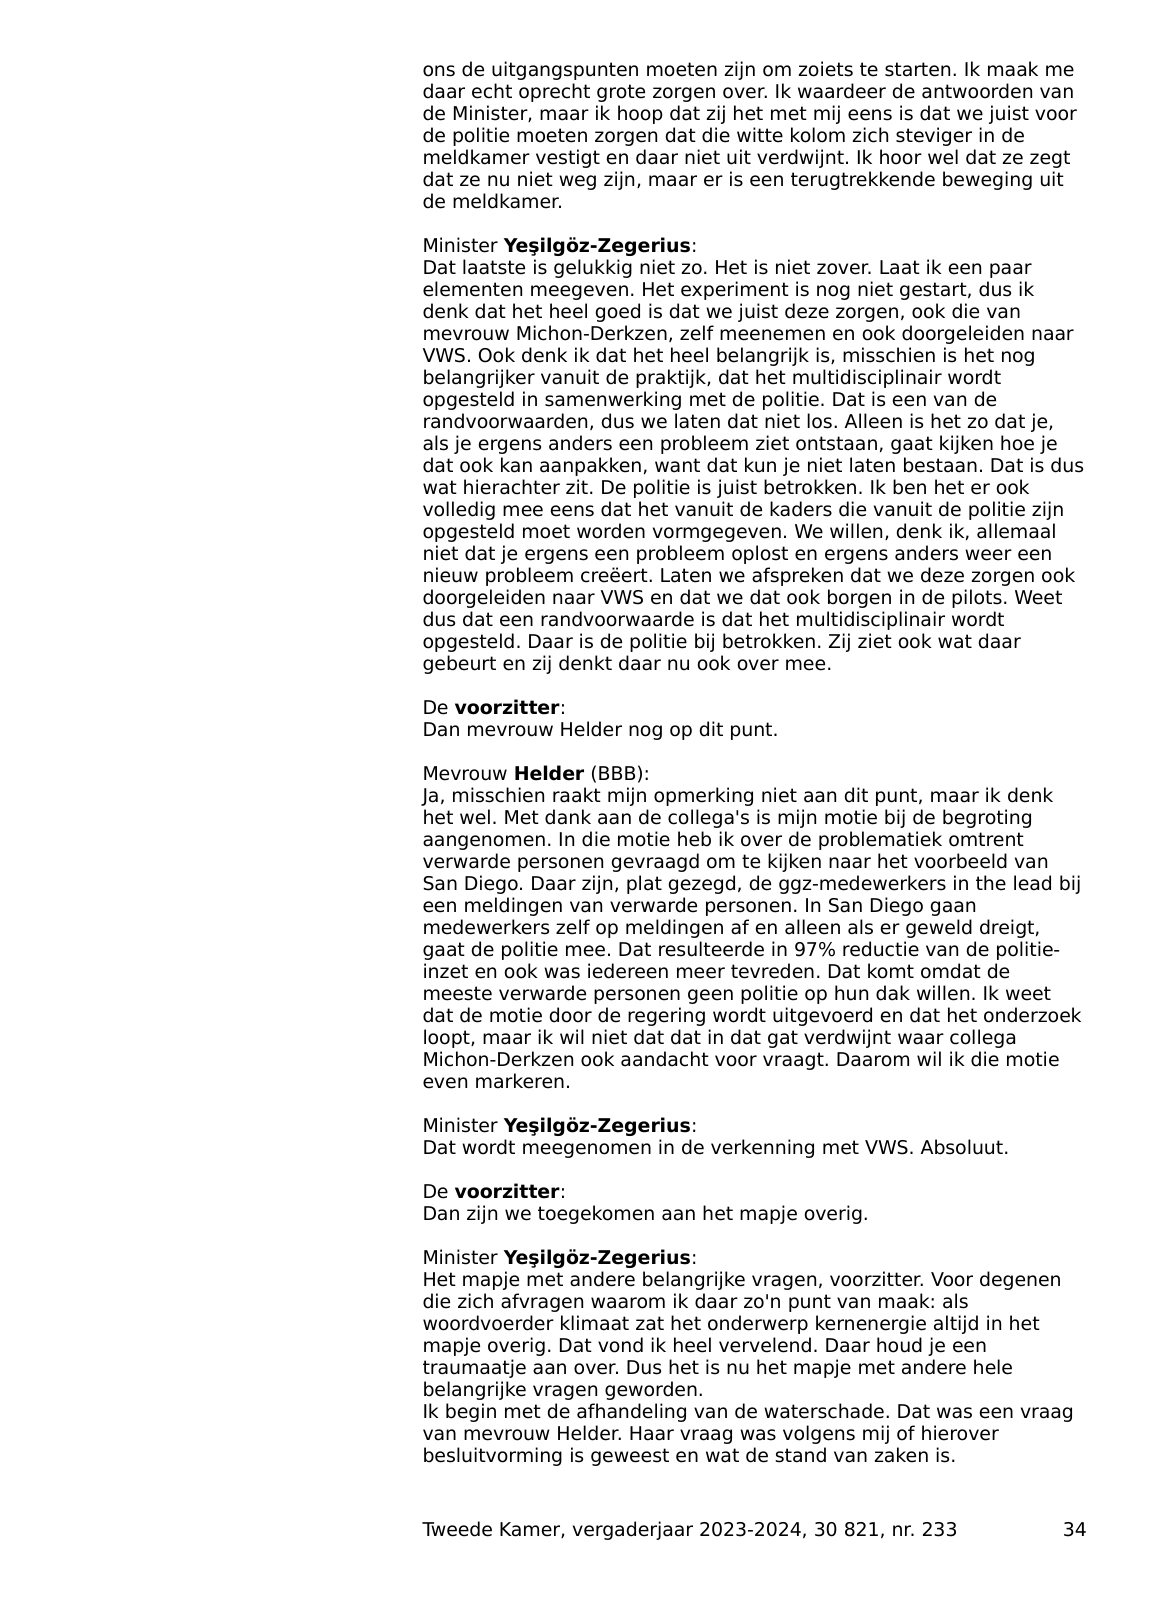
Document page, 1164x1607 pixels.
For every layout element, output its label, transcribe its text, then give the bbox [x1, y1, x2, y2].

text Minister Yeşilgöz-Zegerius: [422, 235, 1087, 257]
text Dan zijn we toegekomen aan het mapje overig. [422, 1203, 1087, 1225]
text Dat laatste is gelukkig niet zo. Het is niet zover. Laat ik een paar elementen meegeven. Het experiment is nog niet gestart, dus ik denk dat het heel goed is dat we juist deze zorgen, ook die van mevrouw Michon-Derkzen, zelf meenemen en ook doorgeleiden naar VWS. Ook denk ik dat het heel belangrijk is, misschien is het nog belangrijker vanuit de praktijk, dat het multidisciplinair wordt opgesteld in samenwerking met de politie. Dat is een van de randvoorwaarden, dus we laten dat niet los. Alleen is het zo dat je, als je ergens anders een probleem ziet ontstaan, gaat kijken hoe je dat ook kan aanpakken, want dat kun je niet laten bestaan. Dat is dus wat hierachter zit. De politie is juist betrokken. Ik ben het er ook volledig mee eens dat het vanuit de kaders die vanuit de politie zijn opgesteld moet worden vormgegeven. We willen, denk ik, allemaal niet dat je ergens een probleem oplost en ergens anders weer een nieuw probleem creëert. Laten we afspreken dat we deze zorgen ook doorgeleiden naar VWS en dat we dat ook borgen in de pilots. Weet dus dat een randvoorwaarde is dat het multidisciplinair wordt opgesteld. Daar is de politie bij betrokken. Zij ziet ook wat daar gebeurt en zij denkt daar nu ook over mee. [422, 257, 1087, 675]
text Ik begin met de afhandeling van de waterschade. Dat was een vraag van mevrouw Helder. Haar vraag was volgens mij of hierover besluitvorming is geweest en wat de stand van zaken is. [422, 1401, 1087, 1467]
text De voorzitter: [422, 697, 1087, 719]
text Dan mevrouw Helder nog op dit punt. [422, 719, 1087, 741]
text ons de uitgangspunten moeten zijn om zoiets te starten. Ik maak me daar echt oprecht grote zorgen over. Ik waardeer de antwoorden van de Minister, maar ik hoop dat zij het met mij eens is dat we juist voor de politie moeten zorgen dat die witte kolom zich steviger in de meldkamer vestigt en daar niet uit verdwijnt. Ik hoor wel dat ze zegt dat ze nu niet weg zijn, maar er is een terugtrekkende beweging uit de meldkamer. [422, 59, 1087, 213]
text De voorzitter: [422, 1181, 1087, 1203]
text Ja, misschien raakt mijn opmerking niet aan dit punt, maar ik denk het wel. Met dank aan de collega's is mijn motie bij de begroting aangenomen. In die motie heb ik over de problematiek omtrent verwarde personen gevraagd om te kijken naar het voorbeeld van San Diego. Daar zijn, plat gezegd, de ggz-medewerkers in the lead bij een meldingen van verwarde personen. In San Diego gaan medewerkers zelf op meldingen af en alleen als er geweld dreigt, gaat de politie mee. Dat resulteerde in 97% reductie van de politie-inzet en ook was iedereen meer tevreden. Dat komt omdat de meeste verwarde personen geen politie op hun dak willen. Ik weet dat de motie door de regering wordt uitgevoerd en dat het onderzoek loopt, maar ik wil niet dat dat in dat gat verdwijnt waar collega Michon-Derkzen ook aandacht voor vraagt. Daarom wil ik die motie even markeren. [422, 785, 1087, 1093]
text Dat wordt meegenomen in de verkenning met VWS. Absoluut. [422, 1137, 1087, 1159]
text Minister Yeşilgöz-Zegerius: [422, 1115, 1087, 1137]
text Minister Yeşilgöz-Zegerius: [422, 1247, 1087, 1269]
text Het mapje met andere belangrijke vragen, voorzitter. Voor degenen die zich afvragen waarom ik daar zo'n punt van maak: als woordvoerder klimaat zat het onderwerp kernenergie altijd in het mapje overig. Dat vond ik heel vervelend. Daar houd je een traumaatje aan over. Dus het is nu het mapje met andere hele belangrijke vragen geworden. [422, 1269, 1087, 1401]
text Mevrouw Helder (BBB): [422, 763, 1087, 785]
